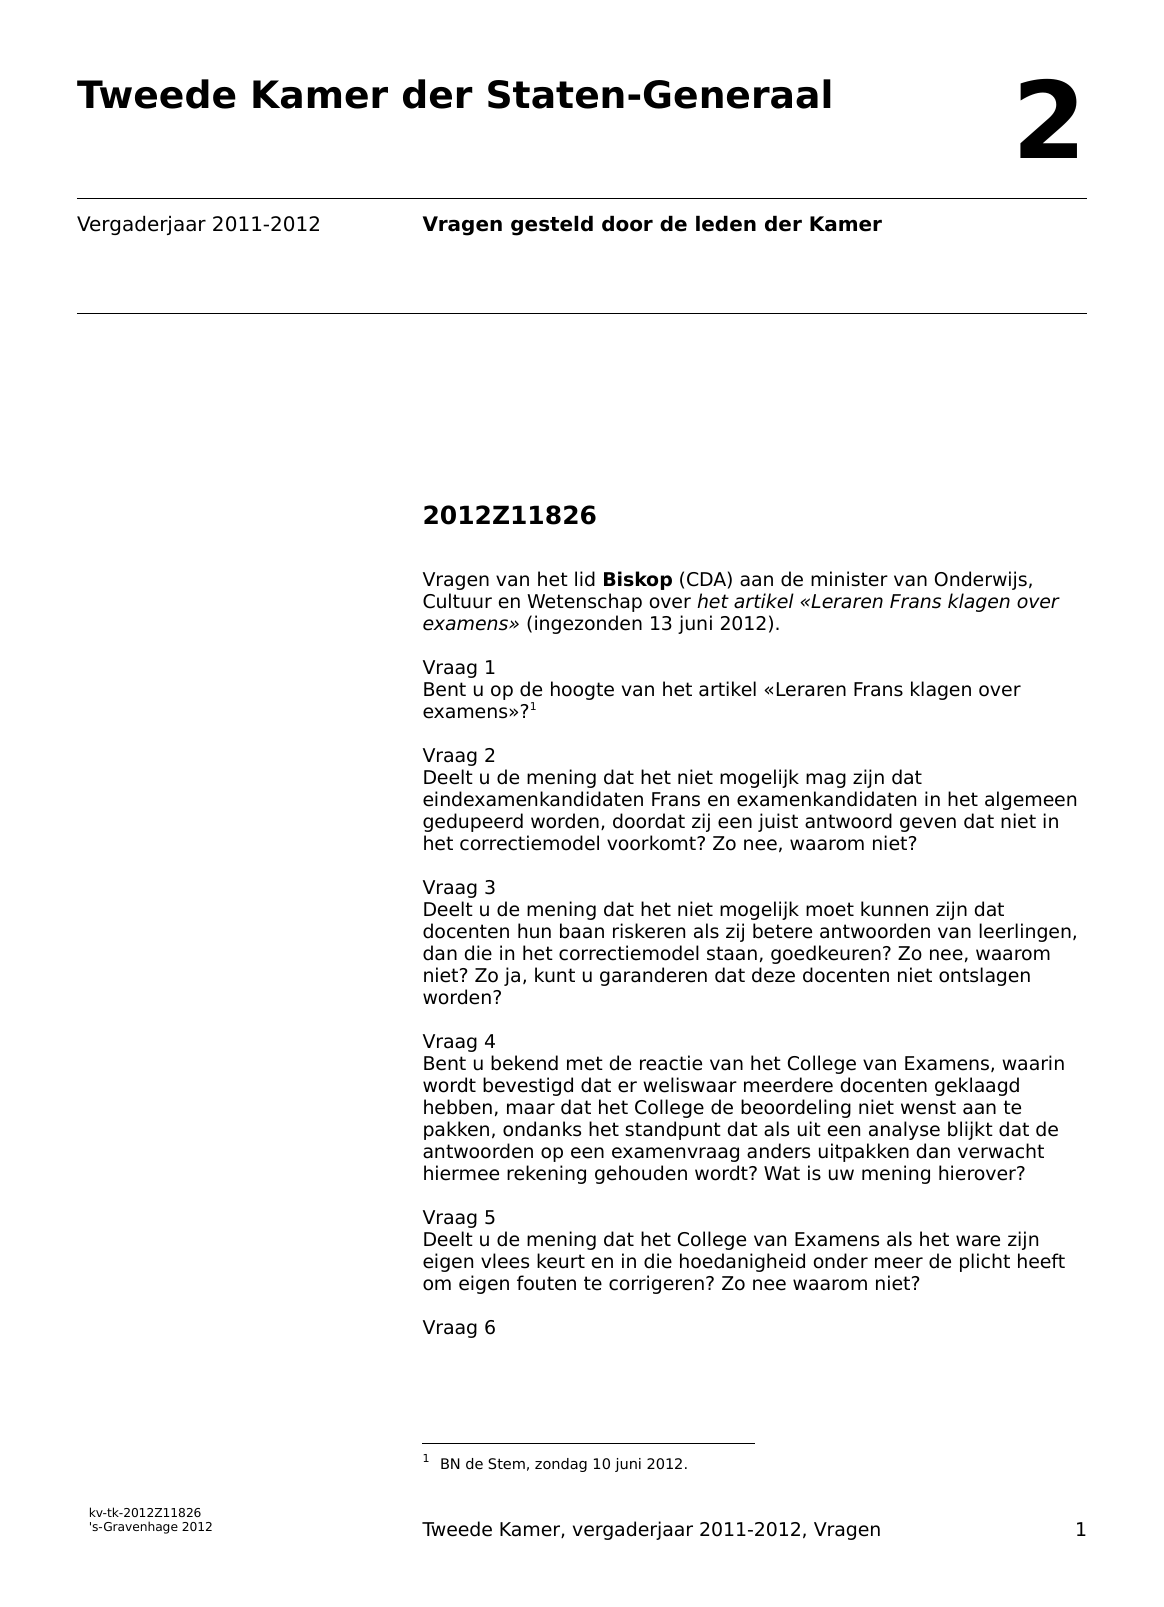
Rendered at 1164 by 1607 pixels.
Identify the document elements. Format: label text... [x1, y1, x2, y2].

text Deelt u de mening dat het niet mogelijk moet kunnen zijn dat docenten hun baan riskeren als zij betere antwoorden van leerlingen, dan die in het correctiemodel staan, goedkeuren? Zo nee, waarom niet? Zo ja, kunt u garanderen dat deze docenten niet ontslagen worden? [422, 899, 1087, 1009]
text Vraag 4 [422, 1031, 1087, 1053]
text Deelt u de mening dat het niet mogelijk mag zijn dat eindexamenkandidaten Frans en examenkandidaten in het algemeen gedupeerd worden, doordat zij een juist antwoord geven dat niet in het correctiemodel voorkomt? Zo nee, waarom niet? [422, 767, 1087, 855]
text Deelt u de mening dat het College van Examens als het ware zijn eigen vlees keurt en in die hoedanigheid onder meer de plicht heeft om eigen fouten te corrigeren? Zo nee waarom niet? [422, 1229, 1087, 1295]
text Bent u op de hoogte van het artikel «Leraren Frans klagen over examens»? [422, 679, 1087, 723]
text 2012Z11826 [422, 501, 1087, 531]
text Vraag 5 [422, 1207, 1087, 1229]
text Vraag 2 [422, 745, 1087, 767]
table_cell Vergaderjaar 2011-2012 [77, 199, 422, 313]
text Vraag 1 [422, 657, 1087, 679]
text Vragen van het lid Biskop (CDA) aan de minister van Onderwijs, Cultuur en Wetenschap over het artikel «Leraren Frans klagen over examens» (ingezonden 13 juni 2012). [422, 569, 1087, 635]
table_cell Vragen gesteld door de leden der Kamer [422, 199, 1087, 313]
text 's-Gravenhage 2012 [88, 1520, 323, 1534]
text Vraag 3 [422, 877, 1087, 899]
text Bent u bekend met de reactie van het College van Examens, waarin wordt bevestigd dat er weliswaar meerdere docenten geklaagd hebben, maar dat het College de beoordeling niet wenst aan te pakken, ondanks het standpunt dat als uit een analyse blijkt dat de antwoorden op een examenvraag anders uitpakken dan verwacht hiermee rekening gehouden wordt? Wat is uw mening hierover? [422, 1053, 1087, 1185]
text Vraag 6 [422, 1317, 1087, 1339]
text BN de Stem, zondag 10 juni 2012. [422, 1452, 1087, 1474]
table_header Tweede Kamer der Staten-Generaal [77, 59, 886, 198]
text kv-tk-2012Z11826 [88, 1506, 323, 1520]
table_header 2 [886, 59, 1087, 198]
